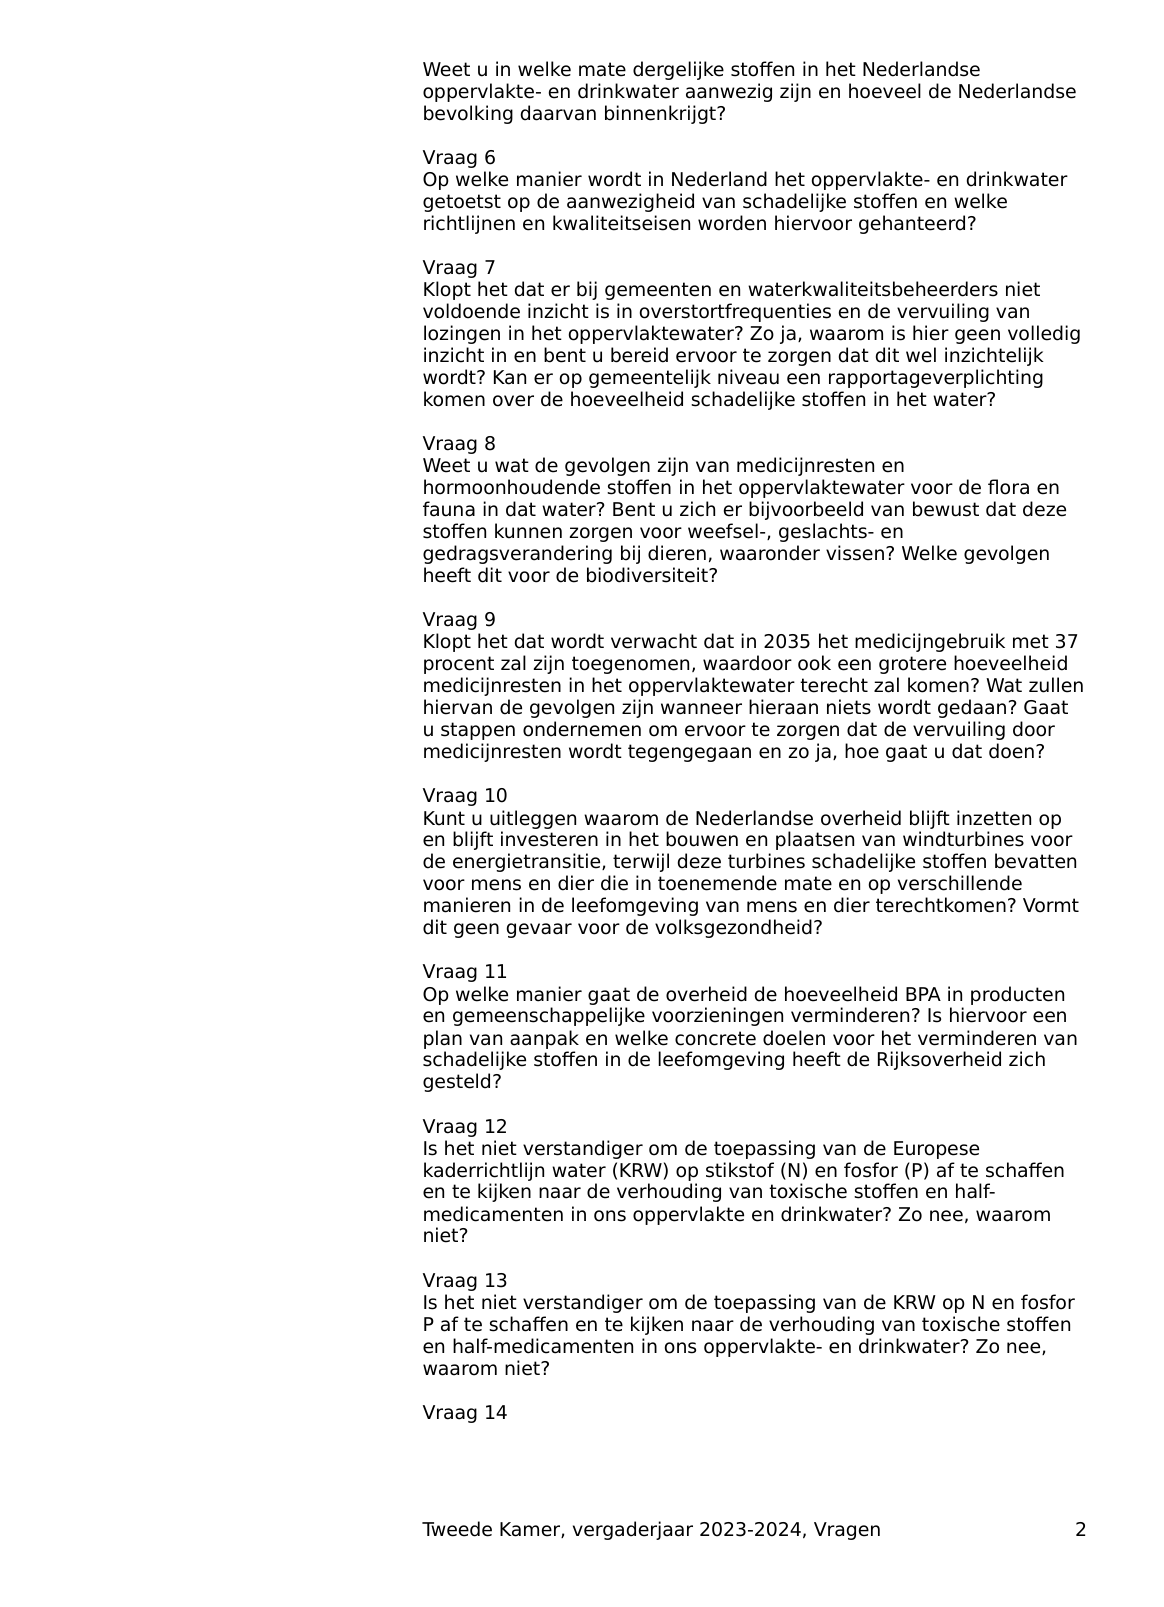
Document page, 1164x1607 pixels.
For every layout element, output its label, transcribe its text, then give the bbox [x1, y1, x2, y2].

text Vraag 10 [422, 785, 1087, 807]
text Vraag 11 [422, 961, 1087, 983]
text Op welke manier wordt in Nederland het oppervlakte- en drinkwater getoetst op de aanwezigheid van schadelijke stoffen en welke richtlijnen en kwaliteitseisen worden hiervoor gehanteerd? [422, 169, 1087, 235]
text Vraag 9 [422, 609, 1087, 631]
text Weet u in welke mate dergelijke stoffen in het Nederlandse oppervlakte- en drinkwater aanwezig zijn en hoeveel de Nederlandse bevolking daarvan binnenkrijgt? [422, 59, 1087, 125]
text Vraag 7 [422, 257, 1087, 279]
text Vraag 13 [422, 1269, 1087, 1292]
text Op welke manier gaat de overheid de hoeveelheid BPA in producten en gemeenschappelijke voorzieningen verminderen? Is hiervoor een plan van aanpak en welke concrete doelen voor het verminderen van schadelijke stoffen in de leefomgeving heeft de Rijksoverheid zich gesteld? [422, 983, 1087, 1093]
text Vraag 8 [422, 433, 1087, 455]
text Klopt het dat wordt verwacht dat in 2035 het medicijngebruik met 37 procent zal zijn toegenomen, waardoor ook een grotere hoeveelheid medicijnresten in het oppervlaktewater terecht zal komen? Wat zullen hiervan de gevolgen zijn wanneer hieraan niets wordt gedaan? Gaat u stappen ondernemen om ervoor te zorgen dat de vervuiling door medicijnresten wordt tegengegaan en zo ja, hoe gaat u dat doen? [422, 631, 1087, 763]
text Klopt het dat er bij gemeenten en waterkwaliteitsbeheerders niet voldoende inzicht is in overstortfrequenties en de vervuiling van lozingen in het oppervlaktewater? Zo ja, waarom is hier geen volledig inzicht in en bent u bereid ervoor te zorgen dat dit wel inzichtelijk wordt? Kan er op gemeentelijk niveau een rapportageverplichting komen over de hoeveelheid schadelijke stoffen in het water? [422, 279, 1087, 411]
text Is het niet verstandiger om de toepassing van de Europese kaderrichtlijn water (KRW) op stikstof (N) en fosfor (P) af te schaffen en te kijken naar de verhouding van toxische stoffen en half-medicamenten in ons oppervlakte en drinkwater? Zo nee, waarom niet? [422, 1137, 1087, 1247]
text Vraag 14 [422, 1402, 1087, 1424]
text Is het niet verstandiger om de toepassing van de KRW op N en fosfor P af te schaffen en te kijken naar de verhouding van toxische stoffen en half-medicamenten in ons oppervlakte- en drinkwater? Zo nee, waarom niet? [422, 1292, 1087, 1379]
text Kunt u uitleggen waarom de Nederlandse overheid blijft inzetten op en blijft investeren in het bouwen en plaatsen van windturbines voor de energietransitie, terwijl deze turbines schadelijke stoffen bevatten voor mens en dier die in toenemende mate en op verschillende manieren in de leefomgeving van mens en dier terechtkomen? Vormt dit geen gevaar voor de volksgezondheid? [422, 807, 1087, 939]
text Vraag 6 [422, 147, 1087, 169]
text Vraag 12 [422, 1116, 1087, 1137]
text Weet u wat de gevolgen zijn van medicijnresten en hormoonhoudende stoffen in het oppervlaktewater voor de flora en fauna in dat water? Bent u zich er bijvoorbeeld van bewust dat deze stoffen kunnen zorgen voor weefsel-, geslachts- en gedragsverandering bij dieren, waaronder vissen? Welke gevolgen heeft dit voor de biodiversiteit? [422, 455, 1087, 587]
